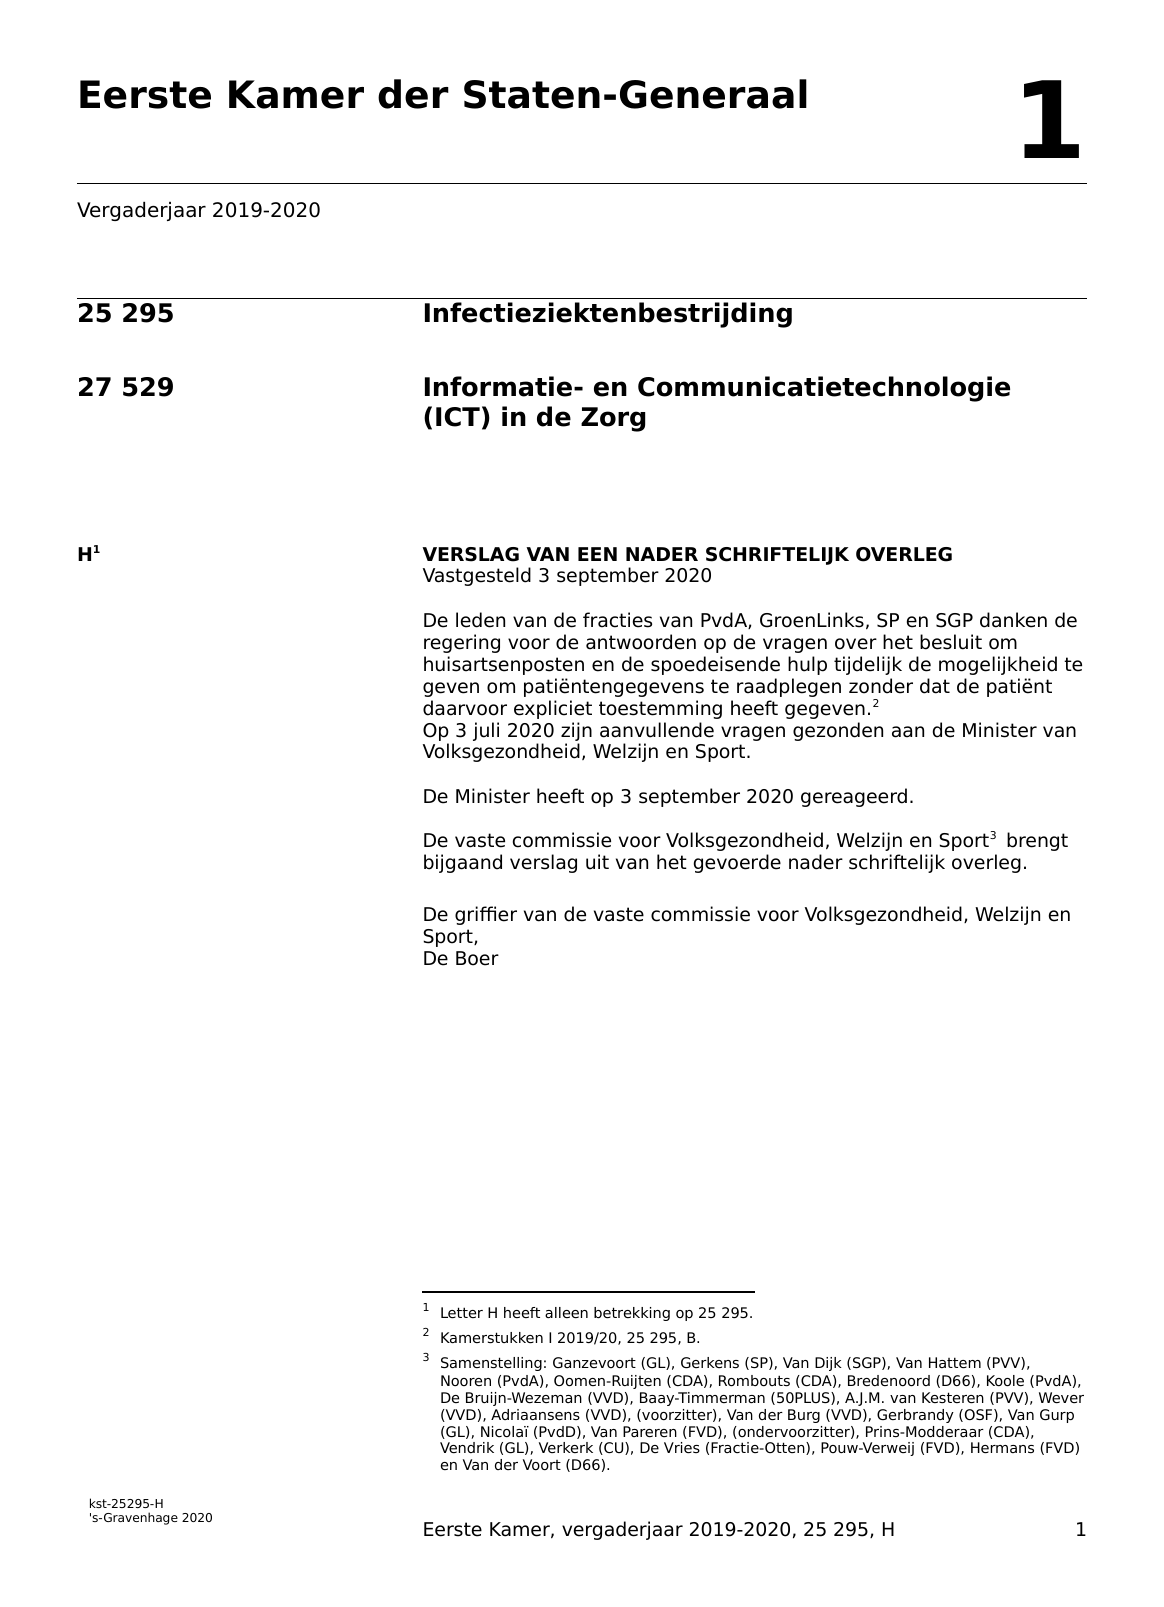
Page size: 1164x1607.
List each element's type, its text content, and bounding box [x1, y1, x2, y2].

text De Minister heeft op 3 september 2020 gereageerd. [422, 786, 1087, 808]
subtitle H VERSLAG VAN EEN NADER SCHRIFTELIJK OVERLEG [77, 543, 1087, 565]
text De leden van de fracties van PvdA, GroenLinks, SP en SGP danken de regering voor de antwoorden op de vragen over het besluit om huisartsenposten en de spoedeisende hulp tijdelijk de mogelijkheid te geven om patiëntengegevens te raadplegen zonder dat de patiënt daarvoor expliciet toestemming heeft gegeven. [422, 609, 1087, 719]
table_header Eerste Kamer der Staten-Generaal [77, 59, 886, 183]
text Vastgesteld 3 september 2020 [422, 565, 1087, 587]
table_cell Vergaderjaar 2019-2020 [77, 184, 1087, 298]
text kst-25295-H [88, 1497, 323, 1511]
text Kamerstukken I 2019/20, 25 295, B. [422, 1326, 1087, 1348]
text Op 3 juli 2020 zijn aanvullende vragen gezonden aan de Minister van Volksgezondheid, Welzijn en Sport. [422, 719, 1087, 763]
text Letter H heeft alleen betrekking op 25 295. [422, 1301, 1087, 1323]
subtitle 27 529 Informatie- en Communicatietechnologie (ICT) in de Zorg [77, 373, 1087, 432]
subtitle 25 295 Infectieziektenbestrijding [77, 299, 1087, 329]
text 's-Gravenhage 2020 [88, 1511, 323, 1525]
text Samenstelling: Ganzevoort (GL), Gerkens (SP), Van Dijk (SGP), Van Hattem (PVV), Nooren (PvdA), Oomen-Ruijten (CDA), Rombouts (CDA), Bredenoord (D66), Koole (PvdA), De Bruijn-Wezeman (VVD), Baay-Timmerman (50PLUS), A.J.M. van Kesteren (PVV), Wever (VVD), Adriaansens (VVD), (voorzitter), Van der Burg (VVD), Gerbrandy (OSF), Van Gurp (GL), Nicolaï (PvdD), Van Pareren (FVD), (ondervoorzitter), Prins-Modderaar (CDA), Vendrik (GL), Verkerk (CU), De Vries (Fractie-Otten), Pouw-Verweij (FVD), Hermans (FVD) en Van der Voort (D66). [422, 1351, 1087, 1474]
text De vaste commissie voor Volksgezondheid, Welzijn en Sport brengt bijgaand verslag uit van het gevoerde nader schriftelijk overleg. [422, 830, 1087, 874]
text De griffier van de vaste commissie voor Volksgezondheid, Welzijn en Sport, De Boer [422, 904, 1087, 970]
table_header 1 [886, 59, 1087, 183]
